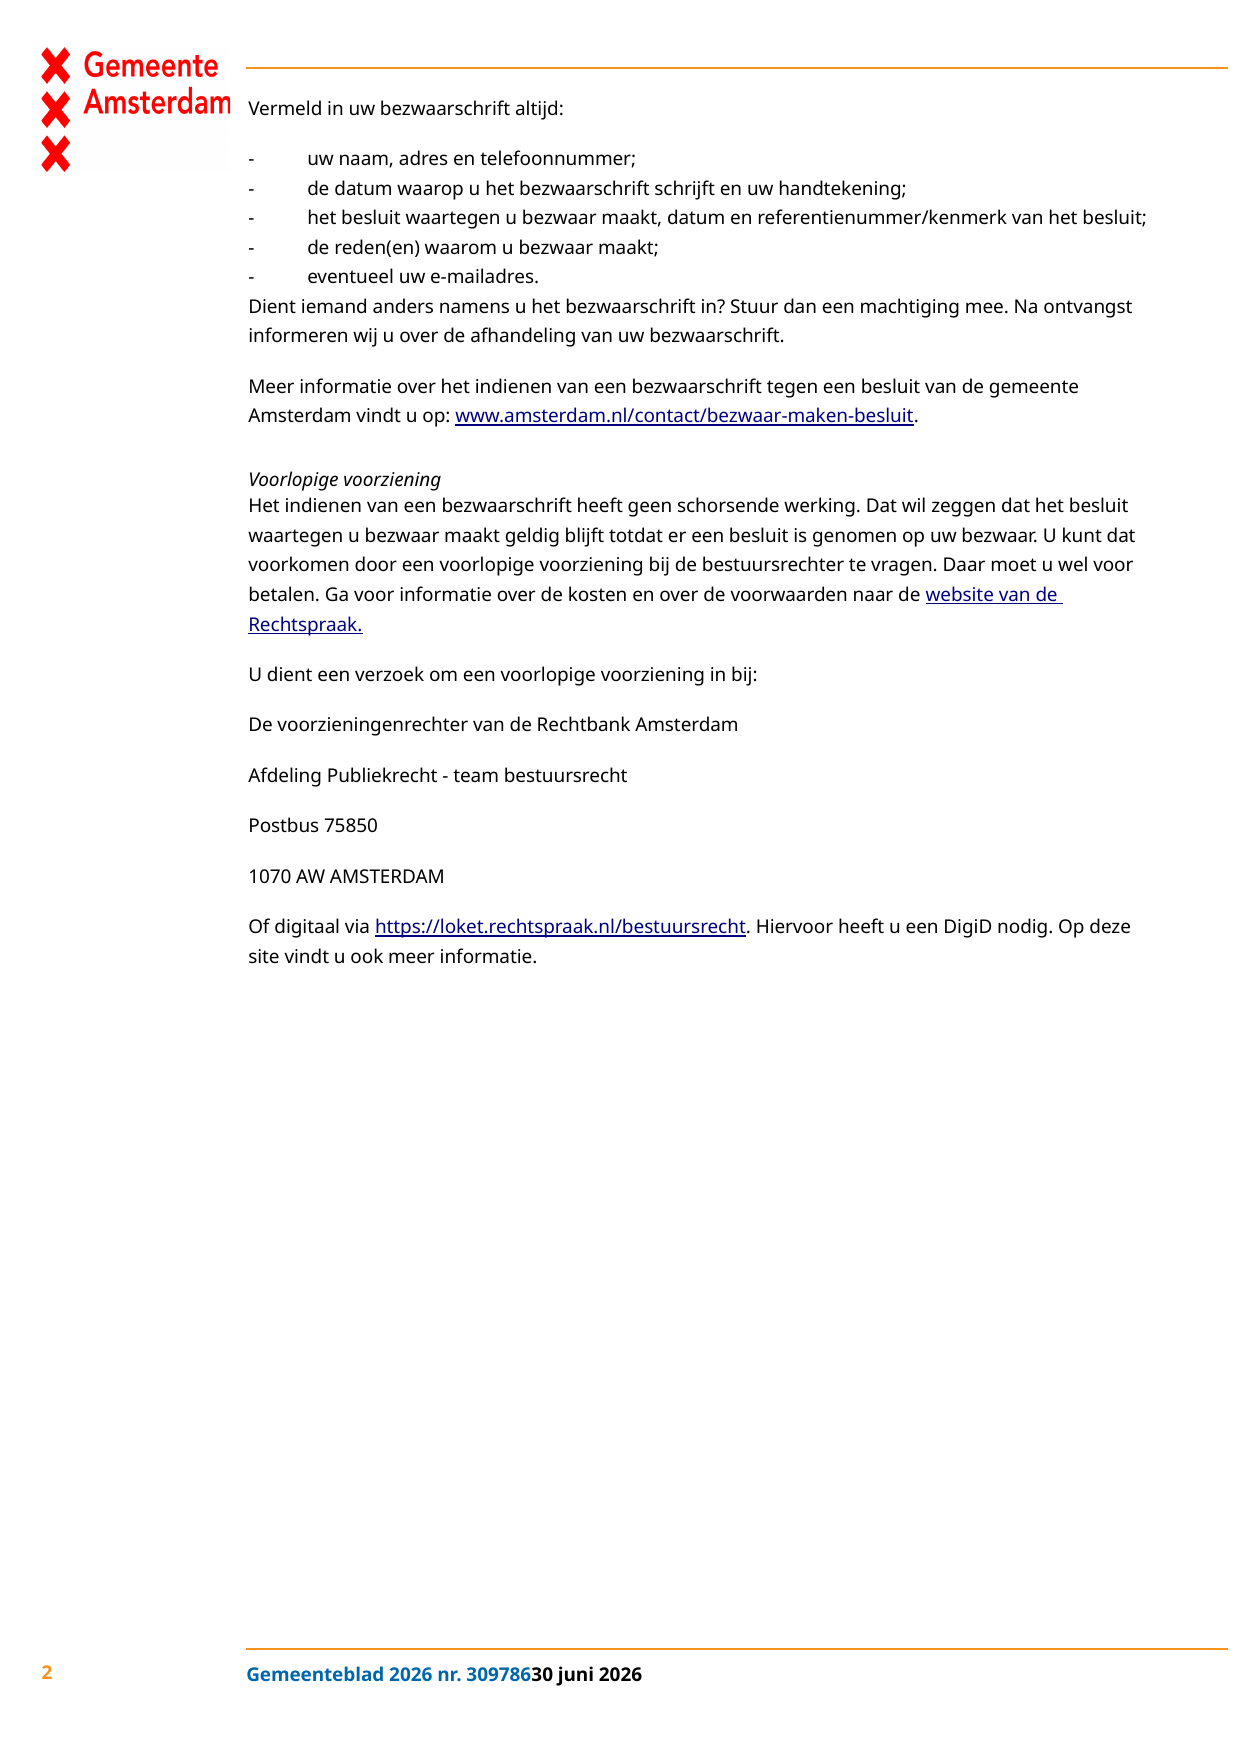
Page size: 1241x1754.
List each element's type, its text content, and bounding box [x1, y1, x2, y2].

text Het indienen van een bezwaarschrift heeft geen schorsende werking. Dat wil zeggen dat het besluit waartegen u bezwaar maakt geldig blijft totdat er een besluit is genomen op uw bezwaar. U kunt dat voorkomen door een voorlopige voorziening bij de bestuursrechter te vragen. Daar moet u wel voor betalen. Ga voor informatie over de kosten en over de voorwaarden naar de website van de Rechtspraak. [248, 492, 1152, 636]
text U dient een verzoek om een voorlopige voorziening in bij: [248, 661, 1152, 687]
list uw naam, adres en telefoonnummer; [248, 145, 1152, 171]
text Dient iemand anders namens u het bezwaarschrift in? Stuur dan een machtiging mee. Na ontvangst informeren wij u over de afhandeling van uw bezwaarschrift. [248, 293, 1152, 348]
list de reden(en) waarom u bezwaar maakt; [248, 234, 1152, 260]
text Afdeling Publiekrecht - team bestuursrecht [248, 762, 1152, 788]
list de datum waarop u het bezwaarschrift schrijft en uw handtekening; [248, 175, 1152, 201]
text Vermeld in uw bezwaarschrift altijd: [248, 95, 1152, 121]
text Voorlopige voorziening [248, 467, 1152, 492]
list het besluit waartegen u bezwaar maakt, datum en referentienummer/kenmerk van het besluit; [248, 204, 1152, 230]
text Meer informatie over het indienen van een bezwaarschrift tegen een besluit van de gemeente Amsterdam vindt u op: www.amsterdam.nl/contact/bezwaar-maken-besluit. [248, 373, 1152, 428]
text De voorzieningenrechter van de Rechtbank Amsterdam [248, 712, 1152, 737]
text Postbus 75850 [248, 812, 1152, 838]
picture [41, 47, 231, 172]
text Of digitaal via https://loket.rechtspraak.nl/bestuursrecht. Hiervoor heeft u een DigiD nodig. Op deze site vindt u ook meer informatie. [248, 913, 1152, 968]
list eventueel uw e-mailadres. [248, 263, 1152, 289]
text 1070 AW AMSTERDAM [248, 863, 1152, 888]
